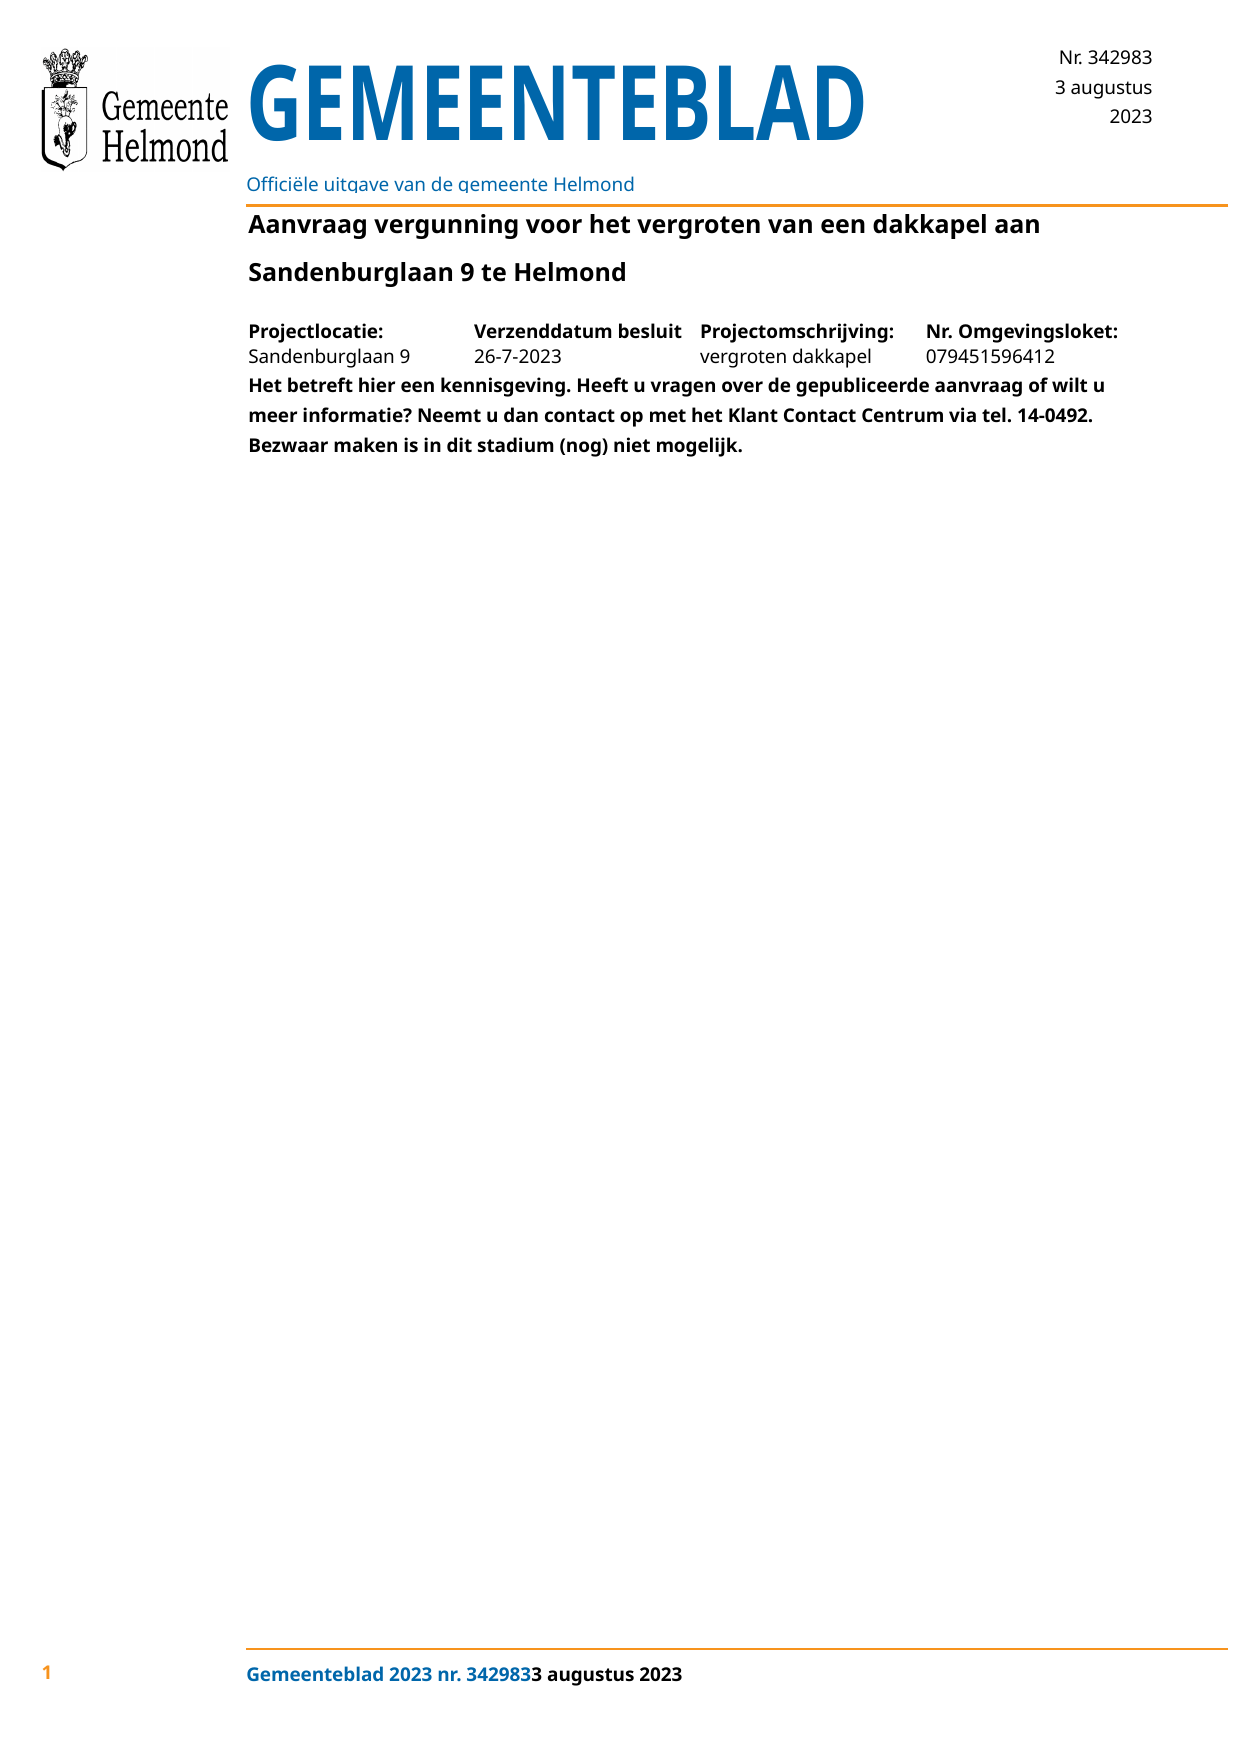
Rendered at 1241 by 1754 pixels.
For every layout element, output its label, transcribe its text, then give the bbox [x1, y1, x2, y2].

table_cell 079451596412 [926, 344, 1152, 369]
picture [41, 47, 231, 172]
table_header Projectlocatie: [248, 318, 474, 344]
text Het betreft hier een kennisgeving. Heeft u vragen over de gepubliceerde aanvraag of wilt u meer informatie? Neemt u dan contact op met het Klant Contact Centrum via tel. 14-0492. Bezwaar maken is in dit stadium (nog) niet mogelijk. [248, 373, 1152, 458]
table_cell 26-7-2023 [474, 344, 700, 369]
table_cell Sandenburglaan 9 [248, 344, 474, 369]
table_cell vergroten dakkapel [700, 344, 926, 369]
table_header Projectomschrijving: [700, 318, 926, 344]
table_header Nr. Omgevingsloket: [926, 318, 1152, 344]
text Aanvraag vergunning voor het vergroten van een dakkapel aan Sandenburglaan 9 te Helmond [248, 207, 1152, 288]
table_header Verzenddatum besluit [474, 318, 700, 344]
